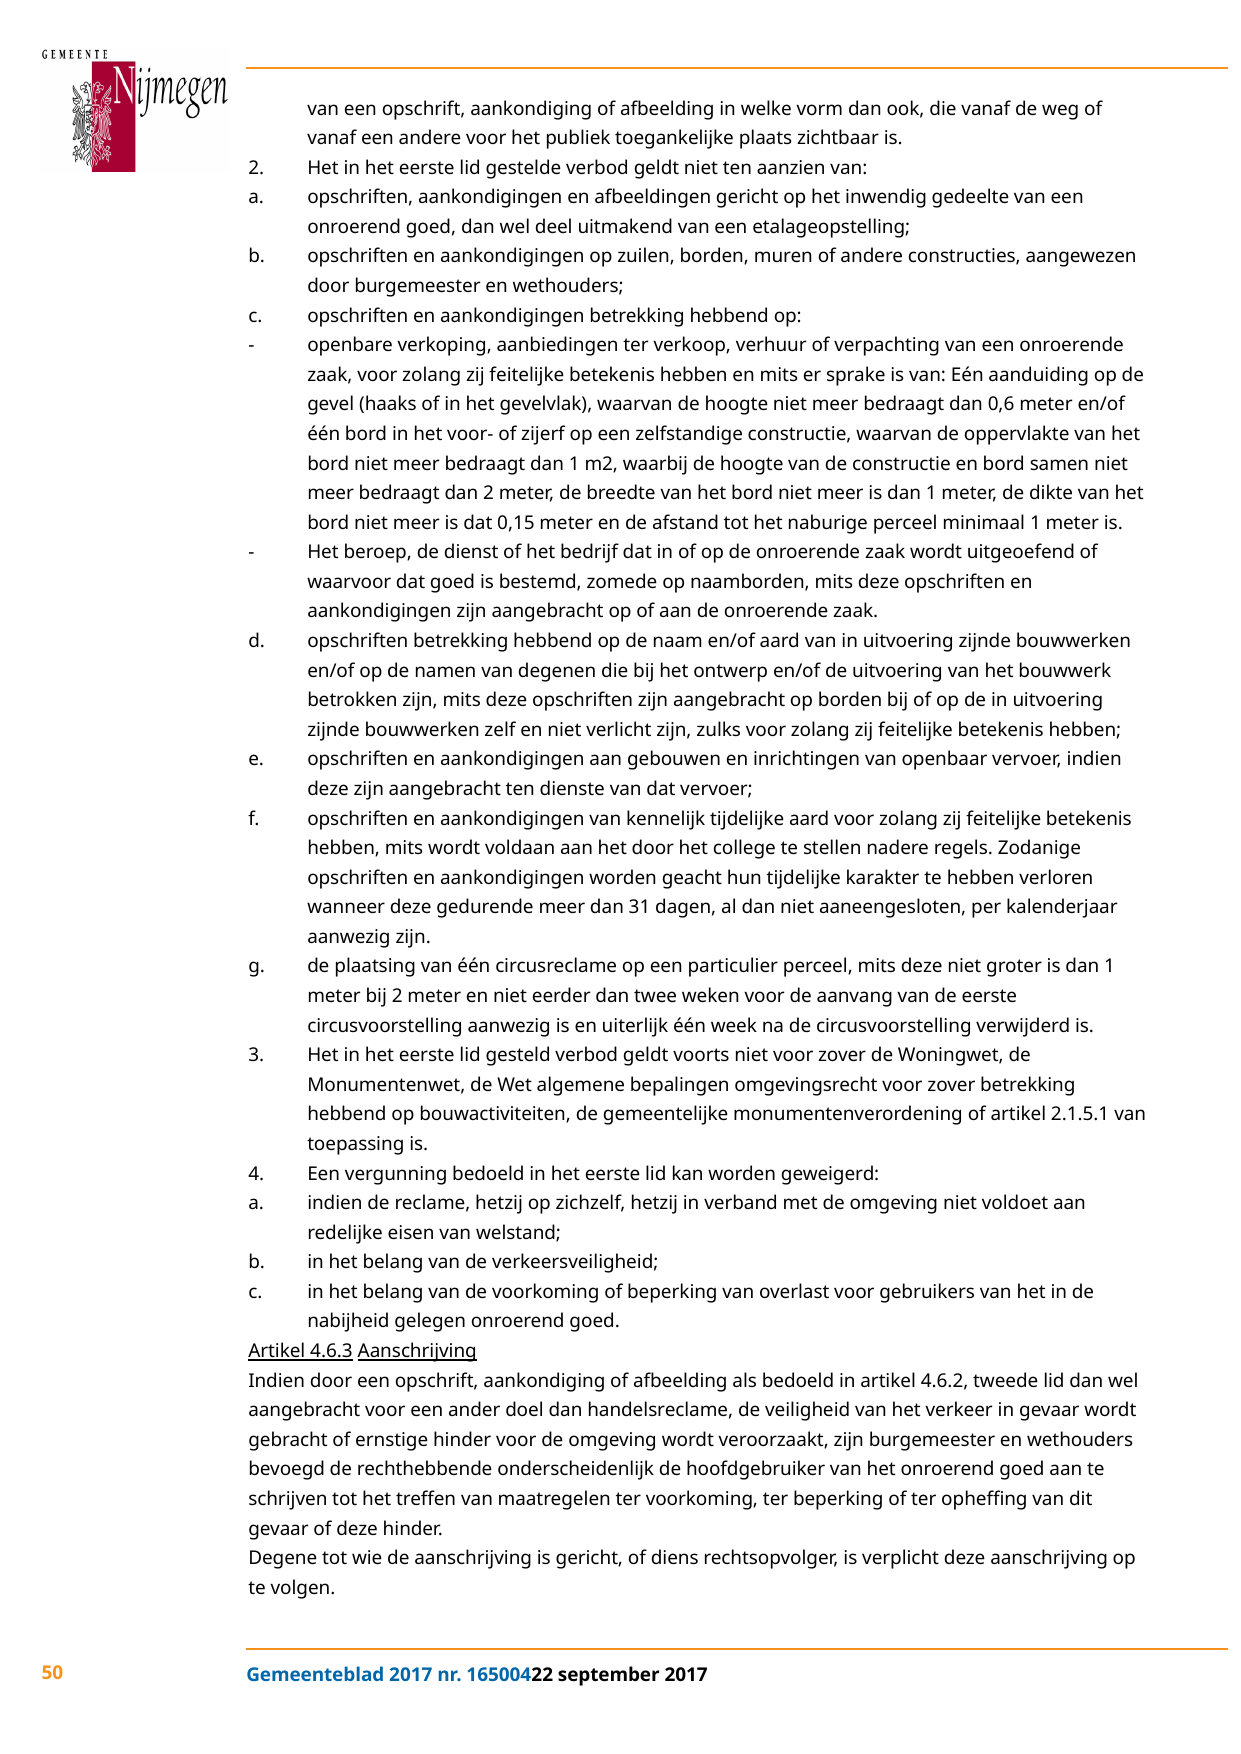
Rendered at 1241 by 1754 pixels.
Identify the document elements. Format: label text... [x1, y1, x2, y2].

text Artikel 4.6.3 Aanschrijving [248, 1337, 1152, 1363]
list in het belang van de voorkoming of beperking van overlast voor gebruikers van het in de nabijheid gelegen onroerend goed. [248, 1278, 1152, 1333]
list openbare verkoping, aanbiedingen ter verkoop, verhuur of verpachting van een onroerende zaak, voor zolang zij feitelijke betekenis hebben en mits er sprake is van: Eén aanduiding op de gevel (haaks of in het gevelvlak), waarvan de hoogte niet meer bedraagt dan 0,6 meter en/of één bord in het voor- of zijerf op een zelfstandige constructie, waarvan de oppervlakte van het bord niet meer bedraagt dan 1 m2, waarbij de hoogte van de constructie en bord samen niet meer bedraagt dan 2 meter, de breedte van het bord niet meer is dan 1 meter, de dikte van het bord niet meer is dat 0,15 meter en de afstand tot het naburige perceel minimaal 1 meter is. [248, 331, 1152, 535]
list opschriften en aankondigingen op zuilen, borden, muren of andere constructies, aangewezen door burgemeester en wethouders; [248, 243, 1152, 298]
picture [41, 47, 231, 172]
list Een vergunning bedoeld in het eerste lid kan worden geweigerd: [248, 1160, 1152, 1186]
list opschriften, aankondigingen en afbeeldingen gericht op het inwendig gedeelte van een onroerend goed, dan wel deel uitmakend van een etalageopstelling; [248, 183, 1152, 239]
list indien de reclame, hetzij op zichzelf, hetzij in verband met de omgeving niet voldoet aan redelijke eisen van welstand; [248, 1189, 1152, 1245]
list opschriften en aankondigingen aan gebouwen en inrichtingen van openbaar vervoer, indien deze zijn aangebracht ten dienste van dat vervoer; [248, 746, 1152, 801]
list in het belang van de verkeersveiligheid; [248, 1248, 1152, 1274]
list Het beroep, de dienst of het bedrijf dat in of op de onroerende zaak wordt uitgeoefend of waarvoor dat goed is bestemd, zomede op naamborden, mits deze opschriften en aankondigingen zijn aangebracht op of aan de onroerende zaak. [248, 538, 1152, 623]
text Indien door een opschrift, aankondiging of afbeelding als bedoeld in artikel 4.6.2, tweede lid dan wel aangebracht voor een ander doel dan handelsreclame, de veiligheid van het verkeer in gevaar wordt gebracht of ernstige hinder voor de omgeving wordt veroorzaakt, zijn burgemeester en wethouders bevoegd de rechthebbende onderscheidenlijk de hoofdgebruiker van het onroerend goed aan te schrijven tot het treffen van maatregelen ter voorkoming, ter beperking of ter opheffing van dit gevaar of deze hinder. [248, 1367, 1152, 1541]
list opschriften en aankondigingen betrekking hebbend op: [248, 302, 1152, 328]
list opschriften en aankondigingen van kennelijk tijdelijke aard voor zolang zij feitelijke betekenis hebben, mits wordt voldaan aan het door het college te stellen nadere regels. Zodanige opschriften en aankondigingen worden geacht hun tijdelijke karakter te hebben verloren wanneer deze gedurende meer dan 31 dagen, al dan niet aaneengesloten, per kalenderjaar aanwezig zijn. [248, 805, 1152, 949]
list Het in het eerste lid gestelde verbod geldt niet ten aanzien van: [248, 154, 1152, 180]
list Het in het eerste lid gesteld verbod geldt voorts niet voor zover de Woningwet, de Monumentenwet, de Wet algemene bepalingen omgevingsrecht voor zover betrekking hebbend op bouwactiviteiten, de gemeentelijke monumentenverordening of artikel 2.1.5.1 van toepassing is. [248, 1041, 1152, 1156]
list de plaatsing van één circusreclame op een particulier perceel, mits deze niet groter is dan 1 meter bij 2 meter en niet eerder dan twee weken voor de aanvang van de eerste circusvoorstelling aanwezig is en uiterlijk één week na de circusvoorstelling verwijderd is. [248, 953, 1152, 1038]
list opschriften betrekking hebbend op de naam en/of aard van in uitvoering zijnde bouwwerken en/of op de namen van degenen die bij het ontwerp en/of de uitvoering van het bouwwerk betrokken zijn, mits deze opschriften zijn aangebracht op borden bij of op de in uitvoering zijnde bouwwerken zelf en niet verlicht zijn, zulks voor zolang zij feitelijke betekenis hebben; [248, 627, 1152, 742]
text Degene tot wie de aanschrijving is gericht, of diens rechtsopvolger, is verplicht deze aanschrijving op te volgen. [248, 1544, 1152, 1600]
list van een opschrift, aankondiging of afbeelding in welke vorm dan ook, die vanaf de weg of vanaf een andere voor het publiek toegankelijke plaats zichtbaar is. [248, 95, 1152, 150]
